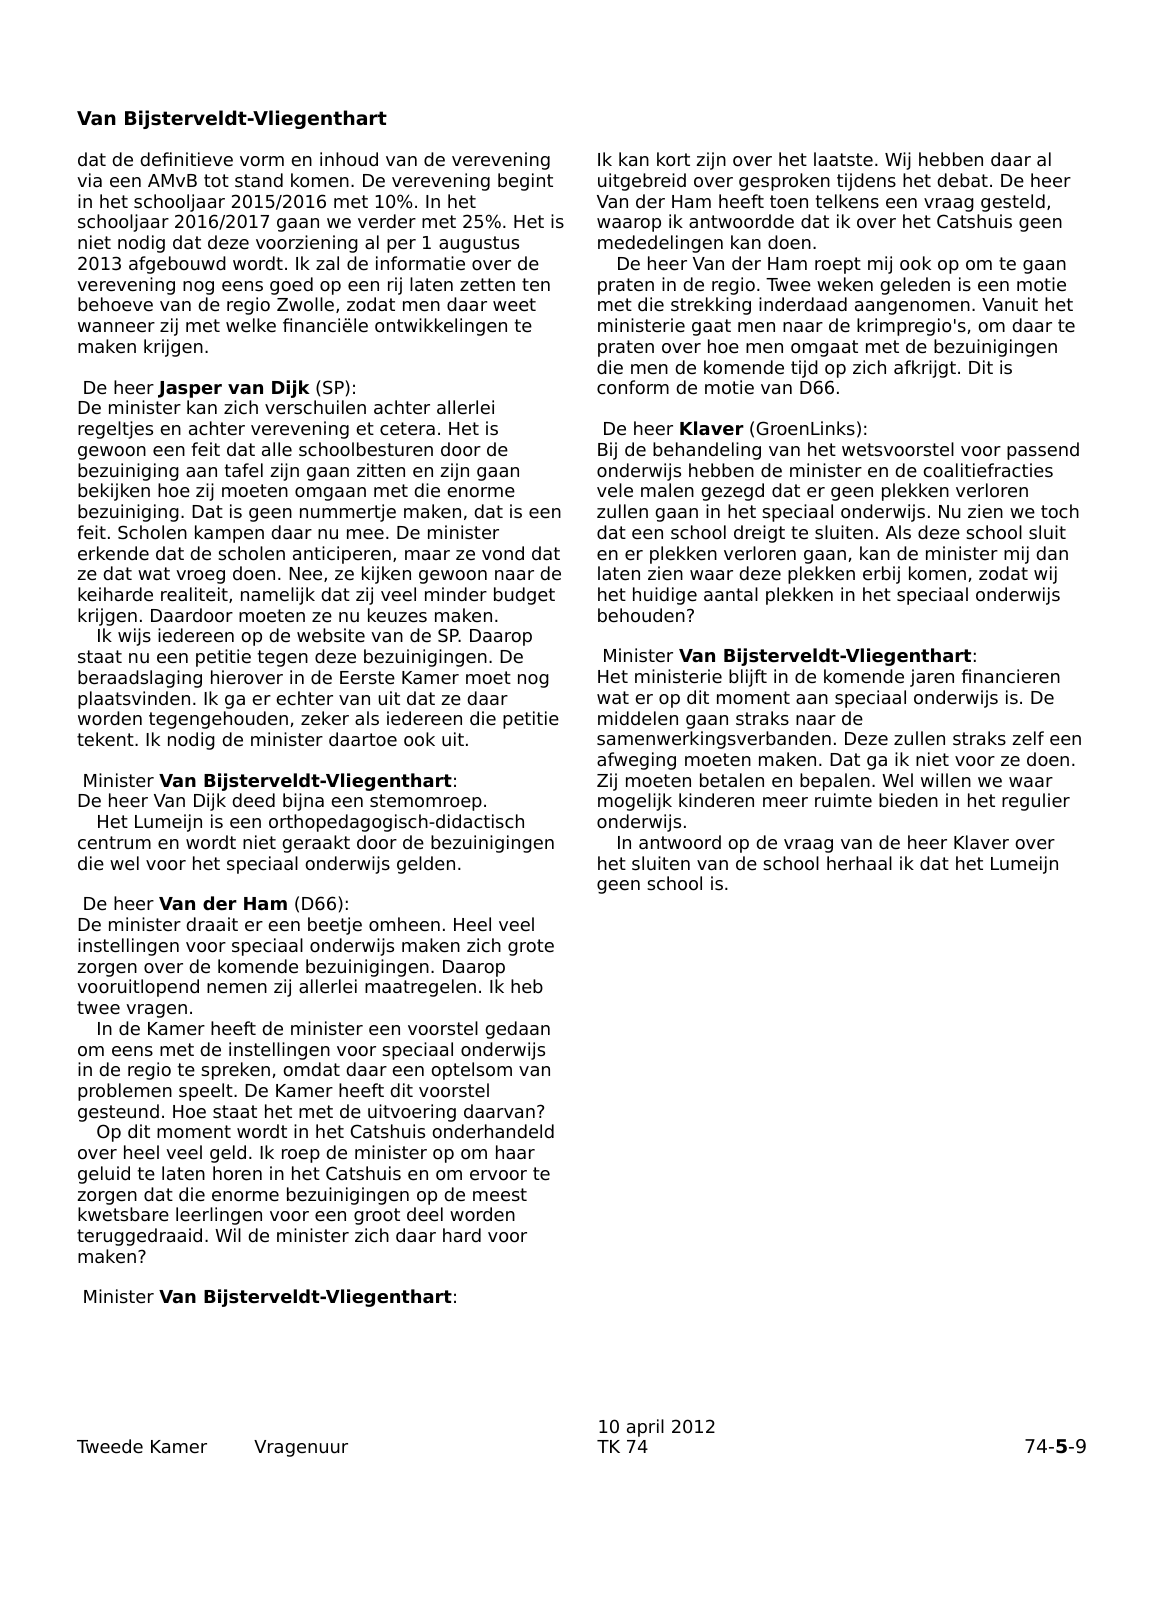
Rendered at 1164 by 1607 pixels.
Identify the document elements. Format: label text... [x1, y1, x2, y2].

text Het Lumeijn is een orthopedagogisch-didactisch centrum en wordt niet geraakt door de bezuinigingen die wel voor het speciaal onderwijs gelden. [77, 812, 567, 874]
text Ik wijs iedereen op de website van de SP. Daarop staat nu een petitie tegen deze bezuinigingen. De beraadslaging hierover in de Eerste Kamer moet nog plaatsvinden. Ik ga er echter van uit dat ze daar worden tegengehouden, zeker als iedereen die petitie tekent. Ik nodig de minister daartoe ook uit. [77, 626, 567, 751]
text Minister Van Bijsterveldt-Vliegenthart: [77, 1287, 567, 1308]
text In de Kamer heeft de minister een voorstel gedaan om eens met de instellingen voor speciaal onderwijs in de regio te spreken, omdat daar een optelsom van problemen speelt. De Kamer heeft dit voorstel gesteund. Hoe staat het met de uitvoering daarvan? [77, 1019, 567, 1122]
text Minister Van Bijsterveldt-Vliegenthart: [77, 771, 567, 791]
text Bij de behandeling van het wetsvoorstel voor passend onderwijs hebben de minister en de coalitiefracties vele malen gezegd dat er geen plekken verloren zullen gaan in het speciaal onderwijs. Nu zien we toch dat een school dreigt te sluiten. Als deze school sluit en er plekken verloren gaan, kan de minister mij dan laten zien waar deze plekken erbij komen, zodat wij het huidige aantal plekken in het speciaal onderwijs behouden? [596, 440, 1087, 626]
text De heer Klaver (GroenLinks): [596, 419, 1087, 440]
text De heer Van der Ham (D66): [77, 894, 567, 915]
text Ik kan kort zijn over het laatste. Wij hebben daar al uitgebreid over gesproken tijdens het debat. De heer Van der Ham heeft toen telkens een vraag gesteld, waarop ik antwoordde dat ik over het Catshuis geen mededelingen kan doen. [596, 150, 1087, 254]
text Minister Van Bijsterveldt-Vliegenthart: [596, 646, 1087, 667]
text In antwoord op de vraag van de heer Klaver over het sluiten van de school herhaal ik dat het Lumeijn geen school is. [596, 833, 1087, 895]
text Op dit moment wordt in het Catshuis onderhandeld over heel veel geld. Ik roep de minister op om haar geluid te laten horen in het Catshuis en om ervoor te zorgen dat die enorme bezuinigingen op de meest kwetsbare leerlingen voor een groot deel worden teruggedraaid. Wil de minister zich daar hard voor maken? [77, 1122, 567, 1267]
text De minister draait er een beetje omheen. Heel veel instellingen voor speciaal onderwijs maken zich grote zorgen over de komende bezuinigingen. Daarop vooruitlopend nemen zij allerlei maatregelen. Ik heb twee vragen. [77, 915, 567, 1019]
text De minister kan zich verschuilen achter allerlei regeltjes en achter verevening et cetera. Het is gewoon een feit dat alle schoolbesturen door de bezuiniging aan tafel zijn gaan zitten en zijn gaan bekijken hoe zij moeten omgaan met die enorme bezuiniging. Dat is geen nummertje maken, dat is een feit. Scholen kampen daar nu mee. De minister erkende dat de scholen anticiperen, maar ze vond dat ze dat wat vroeg doen. Nee, ze kijken gewoon naar de keiharde realiteit, namelijk dat zij veel minder budget krijgen. Daardoor moeten ze nu keuzes maken. [77, 398, 567, 626]
text De heer Jasper van Dijk (SP): [77, 377, 567, 398]
text De heer Van Dijk deed bijna een stemomroep. [77, 791, 567, 812]
text dat de definitieve vorm en inhoud van de verevening via een AMvB tot stand komen. De verevening begint in het schooljaar 2015/2016 met 10%. In het schooljaar 2016/2017 gaan we verder met 25%. Het is niet nodig dat deze voorziening al per 1 augustus 2013 afgebouwd wordt. Ik zal de informatie over de verevening nog eens goed op een rij laten zetten ten behoeve van de regio Zwolle, zodat men daar weet wanneer zij met welke financiële ontwikkelingen te maken krijgen. [77, 150, 567, 357]
text Het ministerie blijft in de komende jaren financieren wat er op dit moment aan speciaal onderwijs is. De middelen gaan straks naar de samenwerkingsverbanden. Deze zullen straks zelf een afweging moeten maken. Dat ga ik niet voor ze doen. Zij moeten betalen en bepalen. Wel willen we waar mogelijk kinderen meer ruimte bieden in het regulier onderwijs. [596, 667, 1087, 833]
text De heer Van der Ham roept mij ook op om te gaan praten in de regio. Twee weken geleden is een motie met die strekking inderdaad aangenomen. Vanuit het ministerie gaat men naar de krimpregio's, om daar te praten over hoe men omgaat met de bezuinigingen die men de komende tijd op zich afkrijgt. Dit is conform de motie van D66. [596, 254, 1087, 399]
